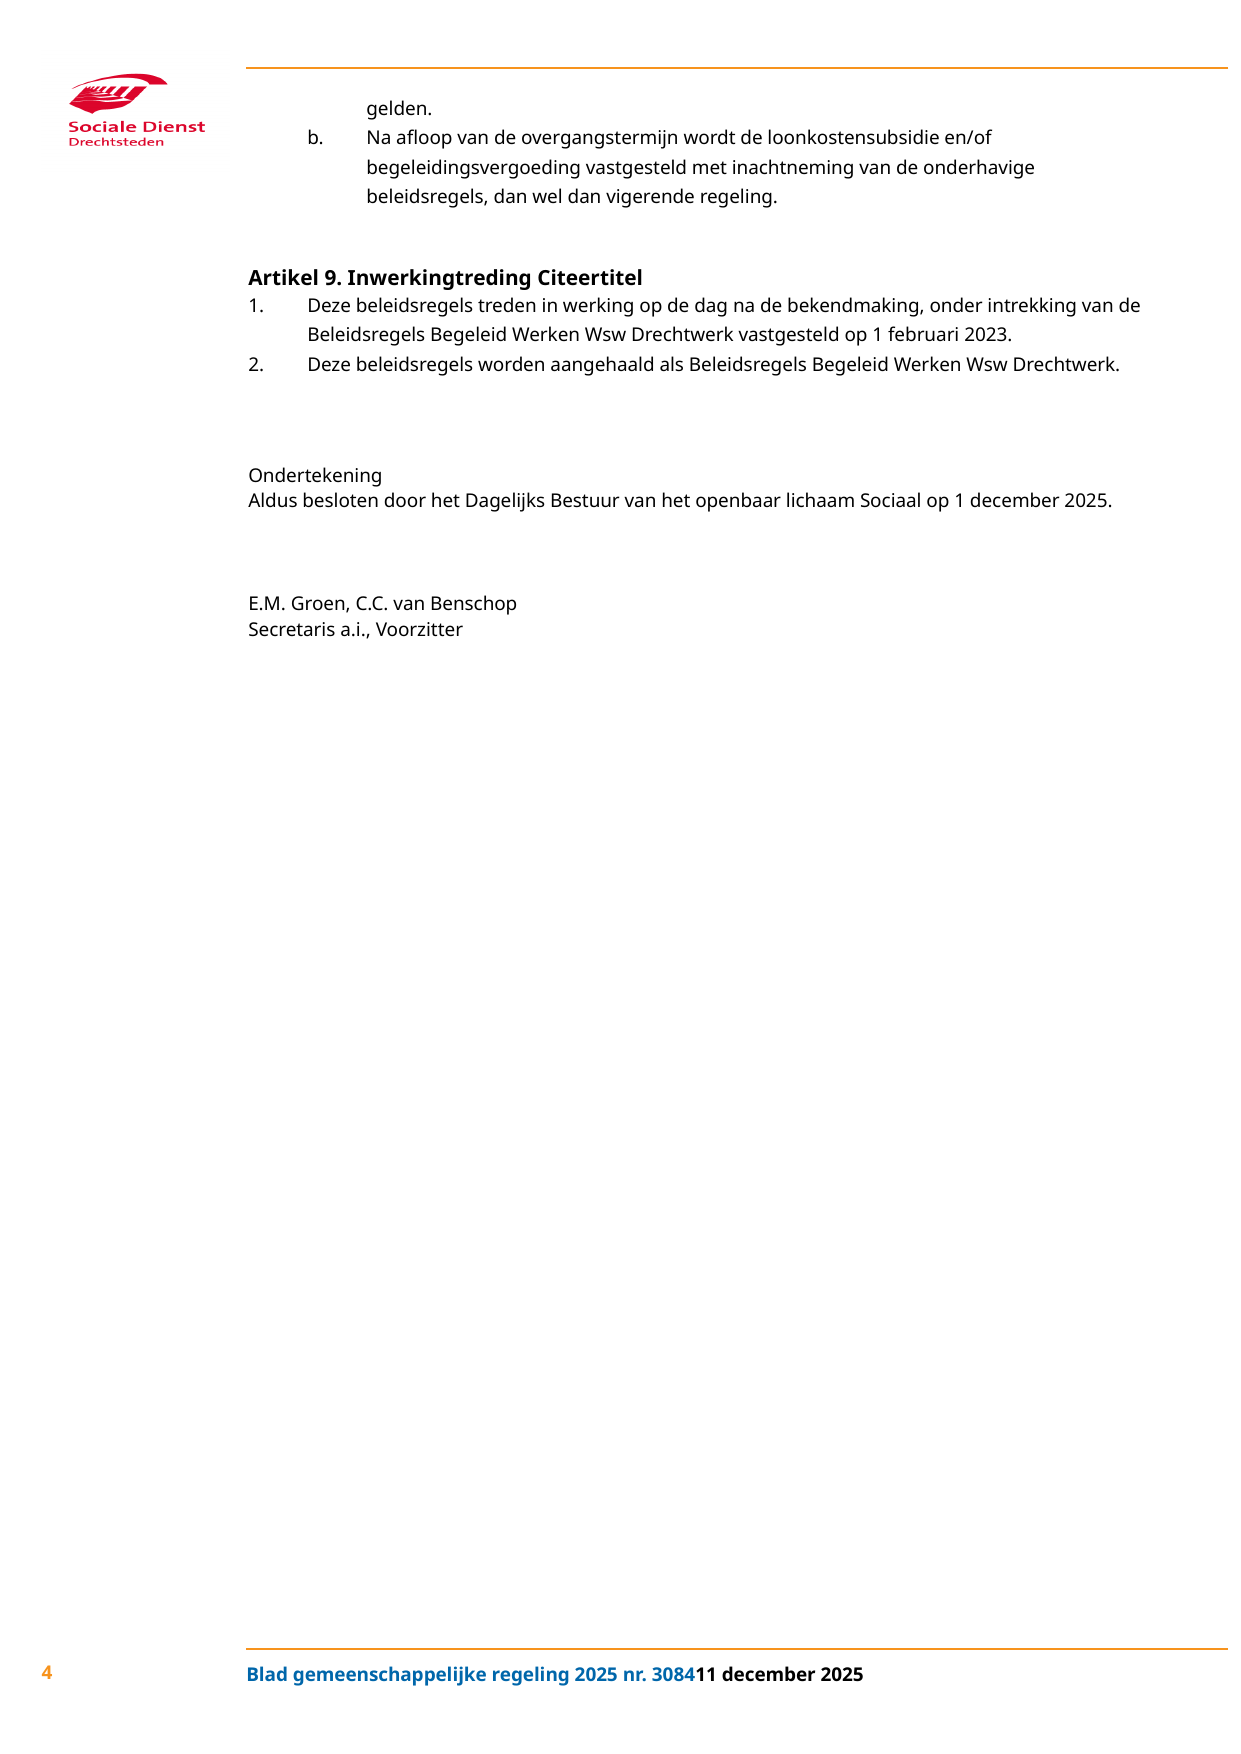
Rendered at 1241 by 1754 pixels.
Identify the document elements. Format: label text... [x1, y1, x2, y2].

list Deze beleidsregels treden in werking op de dag na de bekendmaking, onder intrekking van de Beleidsregels Begeleid Werken Wsw Drechtwerk vastgesteld op 1 februari 2023. [248, 292, 1152, 347]
list Deze beleidsregels worden aangehaald als Beleidsregels Begeleid Werken Wsw Drechtwerk. [248, 351, 1152, 377]
text Aldus besloten door het Dagelijks Bestuur van het openbaar lichaam Sociaal op 1 december 2025. [248, 487, 1152, 513]
picture [41, 47, 231, 172]
text Secretaris a.i., Voorzitter [248, 616, 1152, 642]
text Ondertekening [248, 462, 1152, 487]
text Artikel 9. Inwerkingtreding Citeertitel [248, 263, 1152, 292]
list Na afloop van de overgangstermijn wordt de loonkostensubsidie en/of begeleidingsvergoeding vastgesteld met inachtneming van de onderhavige beleidsregels, dan wel dan vigerende regeling. [307, 124, 1152, 209]
text E.M. Groen, C.C. van Benschop [248, 590, 1152, 616]
list gelden. [307, 95, 1152, 121]
